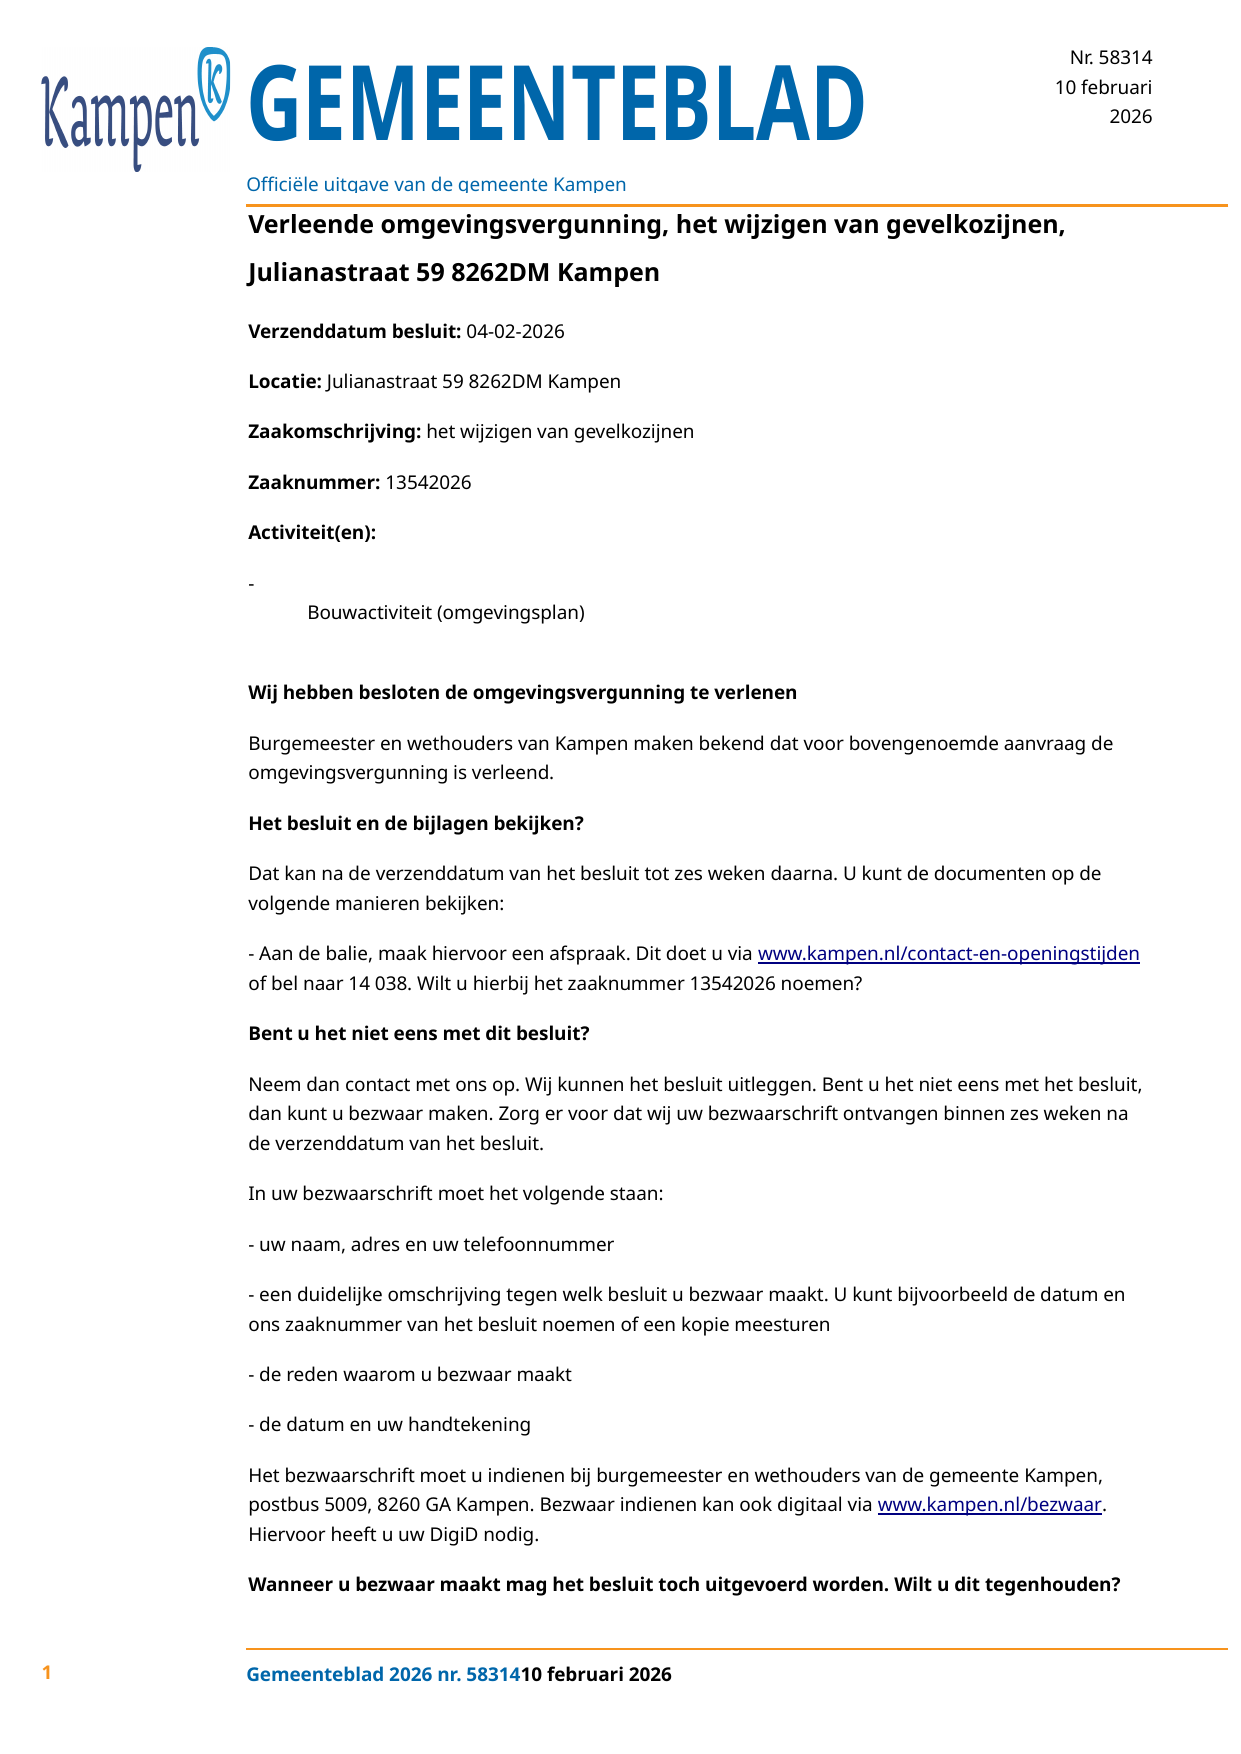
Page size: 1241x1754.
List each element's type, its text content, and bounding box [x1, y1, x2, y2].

text Verzenddatum besluit: 04-02-2026 [248, 318, 1152, 344]
text Wanneer u bezwaar maakt mag het besluit toch uitgevoerd worden. Wilt u dit tegenhouden? [248, 1572, 1152, 1597]
text Burgemeester en wethouders van Kampen maken bekend dat voor bovengenoemde aanvraag de omgevingsvergunning is verleend. [248, 730, 1152, 785]
text - de datum en uw handtekening [248, 1412, 1152, 1437]
text Zaakomschrijving: het wijzigen van gevelkozijnen [248, 419, 1152, 444]
text Neem dan contact met ons op. Wij kunnen het besluit uitleggen. Bent u het niet eens met het besluit, dan kunt u bezwaar maken. Zorg er voor dat wij uw bezwaarschrift ontvangen binnen zes weken na de verzenddatum van het besluit. [248, 1071, 1152, 1156]
text Het besluit en de bijlagen bekijken? [248, 810, 1152, 836]
list Bouwactiviteit (omgevingsplan) [248, 599, 1152, 625]
text Zaaknummer: 13542026 [248, 469, 1152, 495]
text Dat kan na de verzenddatum van het besluit tot zes weken daarna. U kunt de documenten op de volgende manieren bekijken: [248, 860, 1152, 916]
text In uw bezwaarschrift moet het volgende staan: [248, 1180, 1152, 1206]
text Activiteit(en): [248, 519, 1152, 545]
text Bent u het niet eens met dit besluit? [248, 1020, 1152, 1046]
text - Aan de balie, maak hiervoor een afspraak. Dit doet u via www.kampen.nl/contact-en-openingstijden of bel naar 14 038. Wilt u hierbij het zaaknummer 13542026 noemen? [248, 940, 1152, 996]
text Locatie: Julianastraat 59 8262DM Kampen [248, 368, 1152, 394]
text Verleende omgevingsvergunning, het wijzigen van gevelkozijnen, Julianastraat 59 8262DM Kampen [248, 207, 1152, 288]
text Wij hebben besloten de omgevingsvergunning te verlenen [248, 679, 1152, 705]
text - de reden waarom u bezwaar maakt [248, 1361, 1152, 1387]
picture [41, 47, 231, 172]
text Het bezwaarschrift moet u indienen bij burgemeester en wethouders van de gemeente Kampen, postbus 5009, 8260 GA Kampen. Bezwaar indienen kan ook digitaal via www.kampen.nl/bezwaar. Hiervoor heeft u uw DigiD nodig. [248, 1462, 1152, 1547]
text - een duidelijke omschrijving tegen welk besluit u bezwaar maakt. U kunt bijvoorbeeld de datum en ons zaaknummer van het besluit noemen of een kopie meesturen [248, 1281, 1152, 1337]
text - uw naam, adres en uw telefoonnummer [248, 1231, 1152, 1257]
